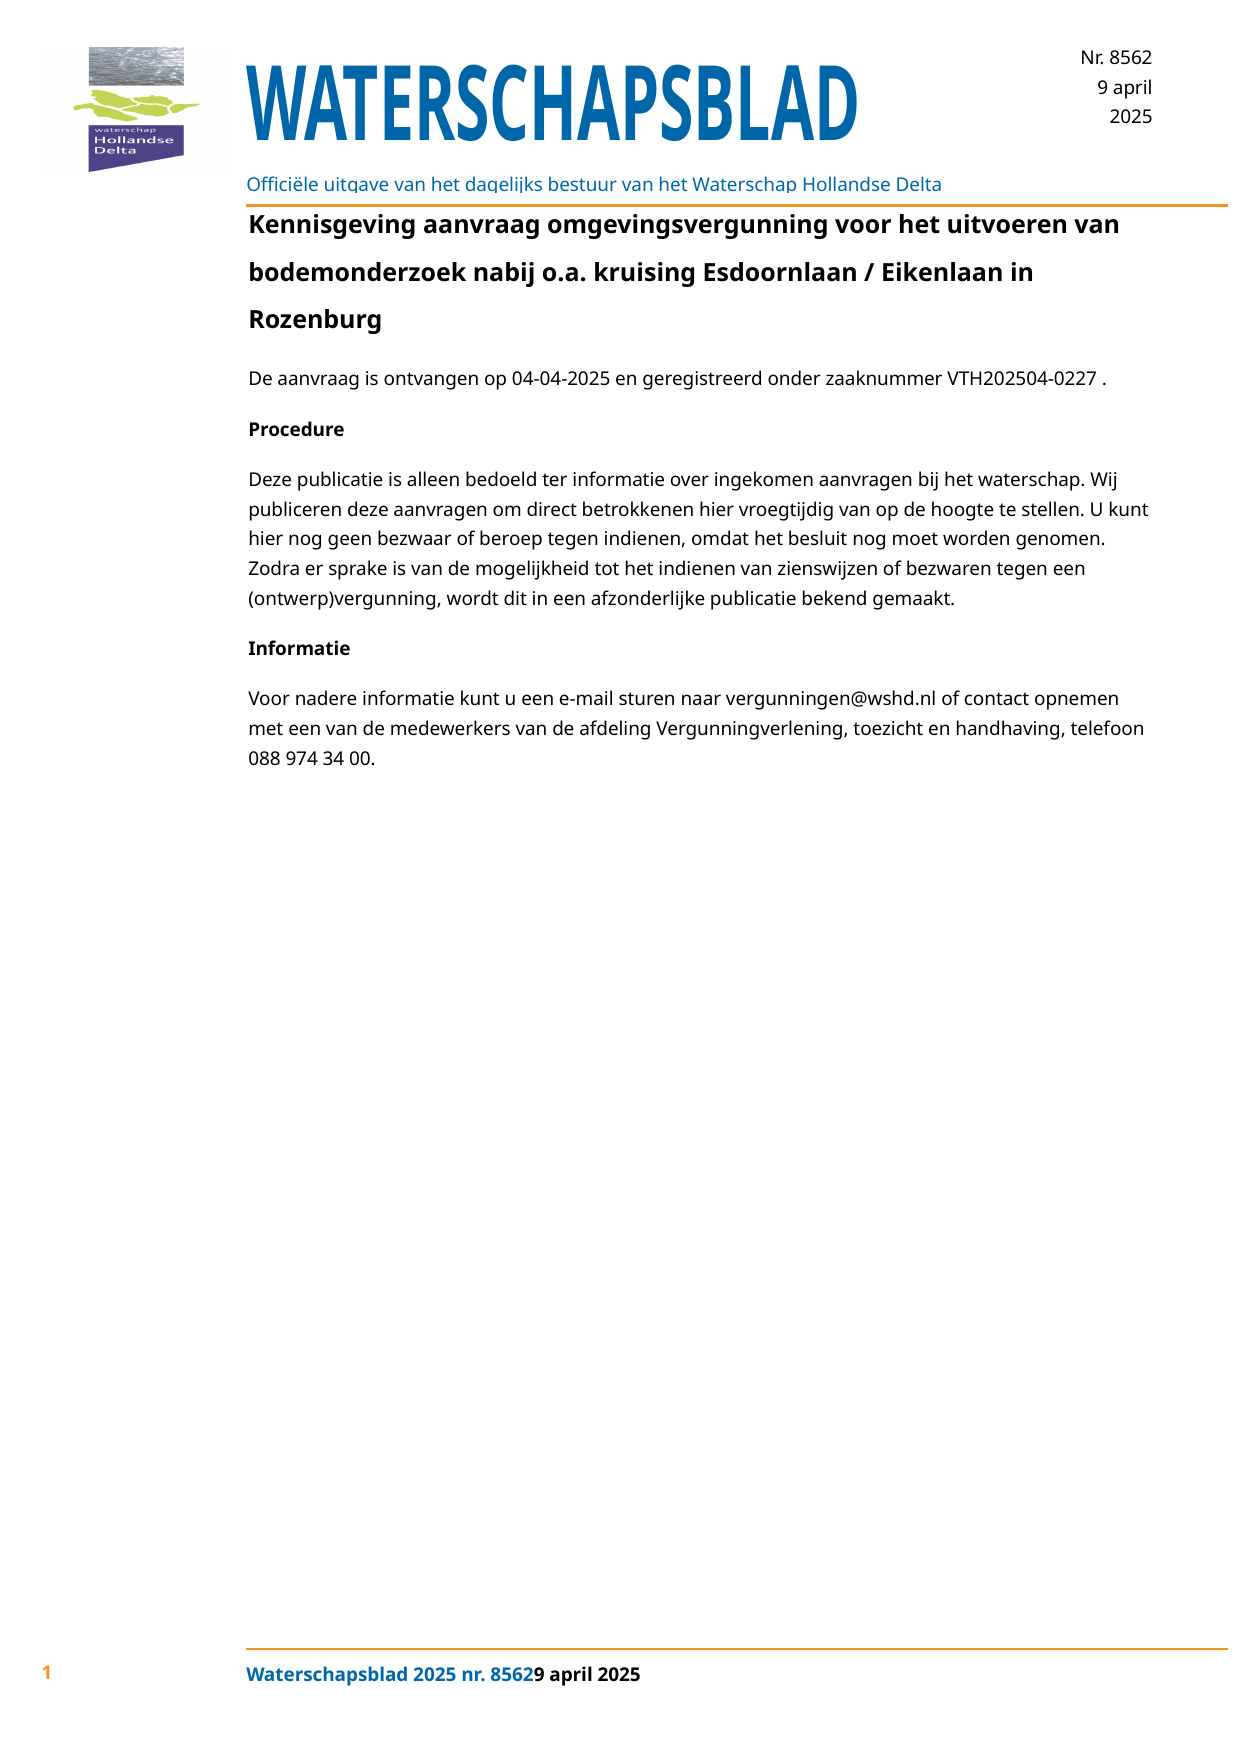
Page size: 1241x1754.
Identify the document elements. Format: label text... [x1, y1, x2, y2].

text Procedure [248, 416, 1152, 442]
text Voor nadere informatie kunt u een e-mail sturen naar vergunningen@wshd.nl of contact opnemen met een van de medewerkers van de afdeling Vergunningverlening, toezicht en handhaving, telefoon 088 974 34 00. [248, 686, 1152, 770]
text Kennisgeving aanvraag omgevingsvergunning voor het uitvoeren van bodemonderzoek nabij o.a. kruising Esdoornlaan / Eikenlaan in Rozenburg [248, 207, 1152, 336]
text Informatie [248, 635, 1152, 661]
text De aanvraag is ontvangen op 04-04-2025 en geregistreerd onder zaaknummer VTH202504-0227 . [248, 366, 1152, 391]
text Deze publicatie is alleen bedoeld ter informatie over ingekomen aanvragen bij het waterschap. Wij publiceren deze aanvragen om direct betrokkenen hier vroegtijdig van op de hoogte te stellen. U kunt hier nog geen bezwaar of beroep tegen indienen, omdat het besluit nog moet worden genomen. Zodra er sprake is van de mogelijkheid tot het indienen van zienswijzen of bezwaren tegen een (ontwerp)vergunning, wordt dit in een afzonderlijke publicatie bekend gemaakt. [248, 466, 1152, 610]
picture [41, 47, 231, 172]
